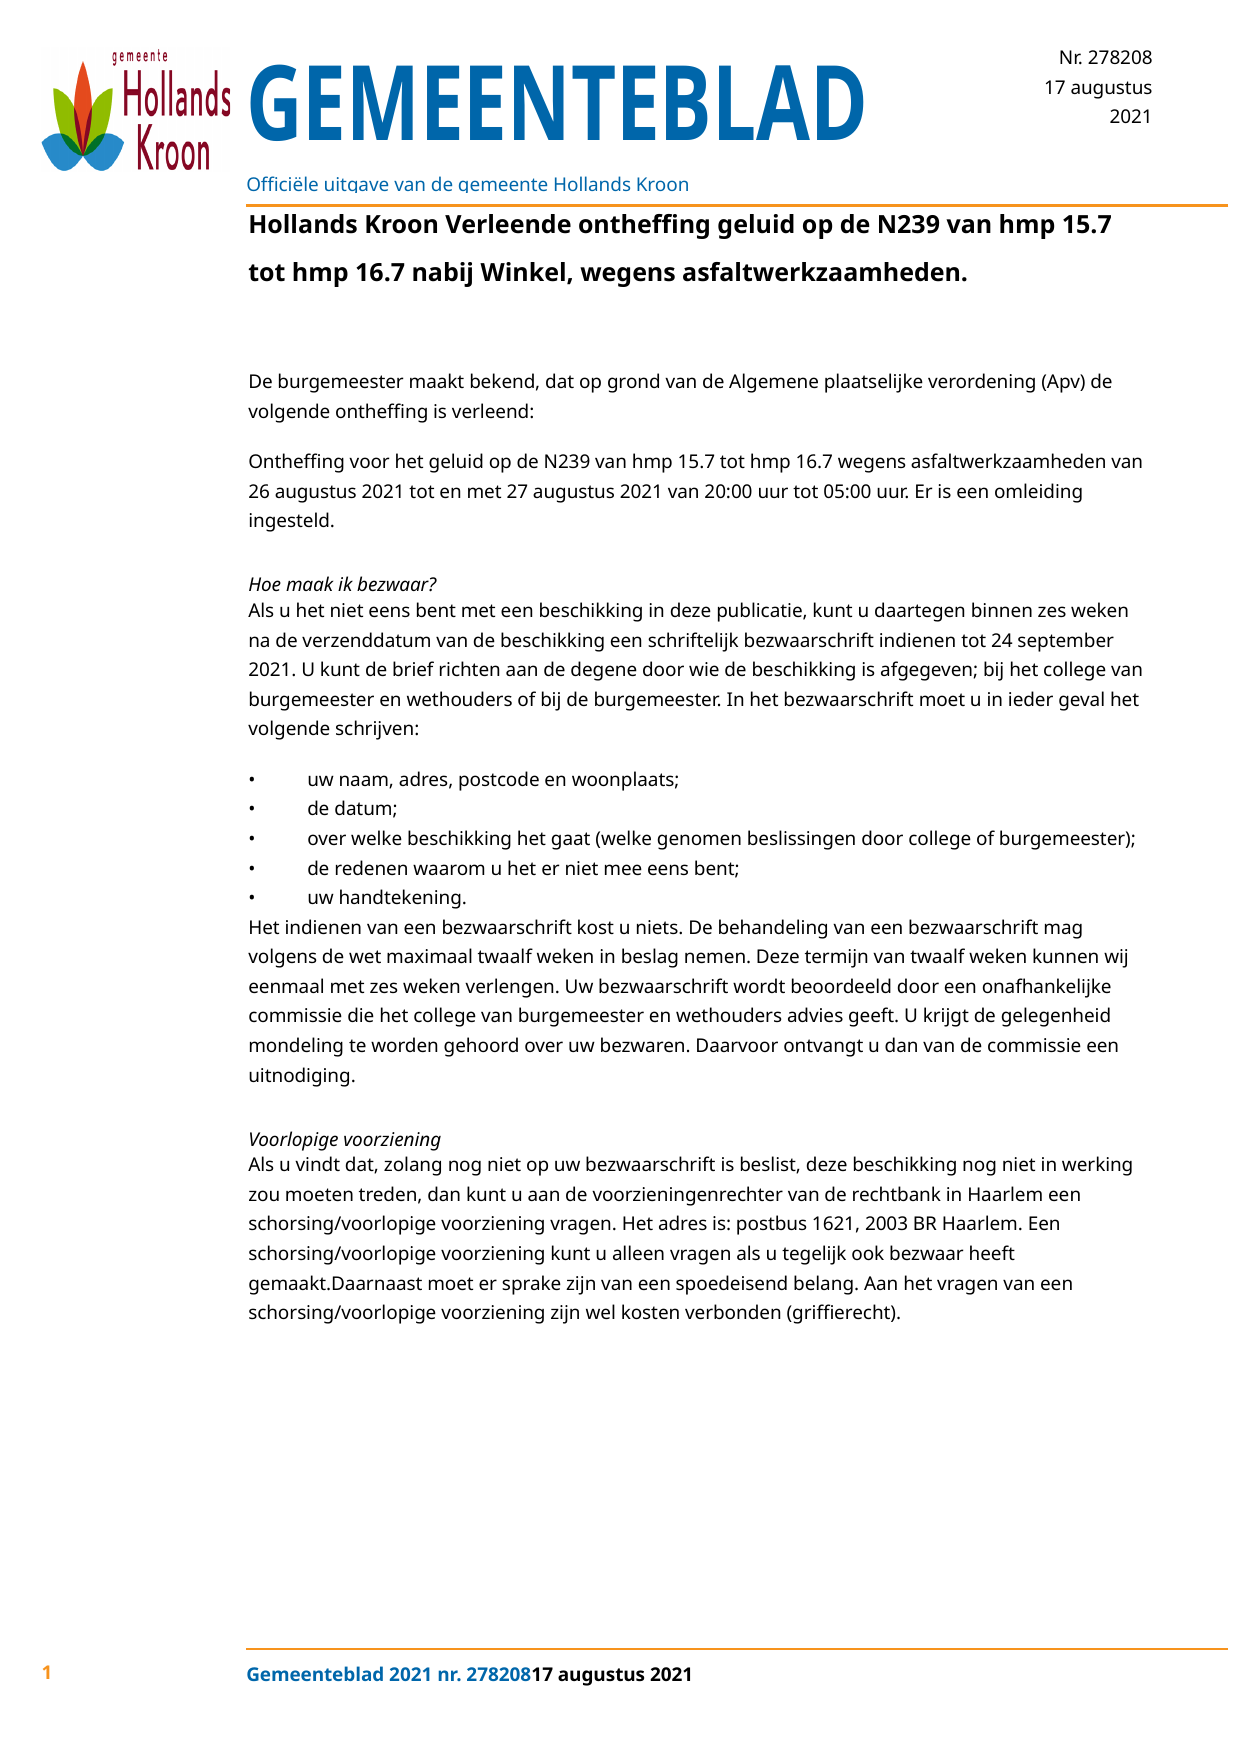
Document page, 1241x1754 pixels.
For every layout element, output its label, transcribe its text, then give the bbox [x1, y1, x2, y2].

picture [41, 47, 231, 172]
text Ontheffing voor het geluid op de N239 van hmp 15.7 tot hmp 16.7 wegens asfaltwerkzaamheden van 26 augustus 2021 tot en met 27 augustus 2021 van 20:00 uur tot 05:00 uur. Er is een omleiding ingesteld. [248, 448, 1152, 533]
list de redenen waarom u het er niet mee eens bent; [248, 855, 1152, 880]
text Hollands Kroon Verleende ontheffing geluid op de N239 van hmp 15.7 tot hmp 16.7 nabij Winkel, wegens asfaltwerkzaamheden. [248, 207, 1152, 288]
text De burgemeester maakt bekend, dat op grond van de Algemene plaatselijke verordening (Apv) de volgende ontheffing is verleend: [248, 368, 1152, 424]
text Voorlopige voorziening [248, 1126, 1152, 1151]
text Als u vindt dat, zolang nog niet op uw bezwaarschrift is beslist, deze beschikking nog niet in werking zou moeten treden, dan kunt u aan de voorzieningenrechter van de rechtbank in Haarlem een schorsing/voorlopige voorziening vragen. Het adres is: postbus 1621, 2003 BR Haarlem. Een schorsing/voorlopige voorziening kunt u alleen vragen als u tegelijk ook bezwaar heeft gemaakt.Daarnaast moet er sprake zijn van een spoedeisend belang. Aan het vragen van een schorsing/voorlopige voorziening zijn wel kosten verbonden (griffierecht). [248, 1151, 1152, 1325]
text Het indienen van een bezwaarschrift kost u niets. De behandeling van een bezwaarschrift mag volgens de wet maximaal twaalf weken in beslag nemen. Deze termijn van twaalf weken kunnen wij eenmaal met zes weken verlengen. Uw bezwaarschrift wordt beoordeeld door een onafhankelijke commissie die het college van burgemeester en wethouders advies geeft. U krijgt de gelegenheid mondeling te worden gehoord over uw bezwaren. Daarvoor ontvangt u dan van de commissie een uitnodiging. [248, 914, 1152, 1087]
list over welke beschikking het gaat (welke genomen beslissingen door college of burgemeester); [248, 825, 1152, 851]
list uw naam, adres, postcode en woonplaats; [248, 766, 1152, 792]
text Hoe maak ik bezwaar? [248, 571, 1152, 597]
text Als u het niet eens bent met een beschikking in deze publicatie, kunt u daartegen binnen zes weken na de verzenddatum van de beschikking een schriftelijk bezwaarschrift indienen tot 24 september 2021. U kunt de brief richten aan de degene door wie de beschikking is afgegeven; bij het college van burgemeester en wethouders of bij de burgemeester. In het bezwaarschrift moet u in ieder geval het volgende schrijven: [248, 597, 1152, 741]
list de datum; [248, 796, 1152, 821]
list uw handtekening. [248, 884, 1152, 910]
